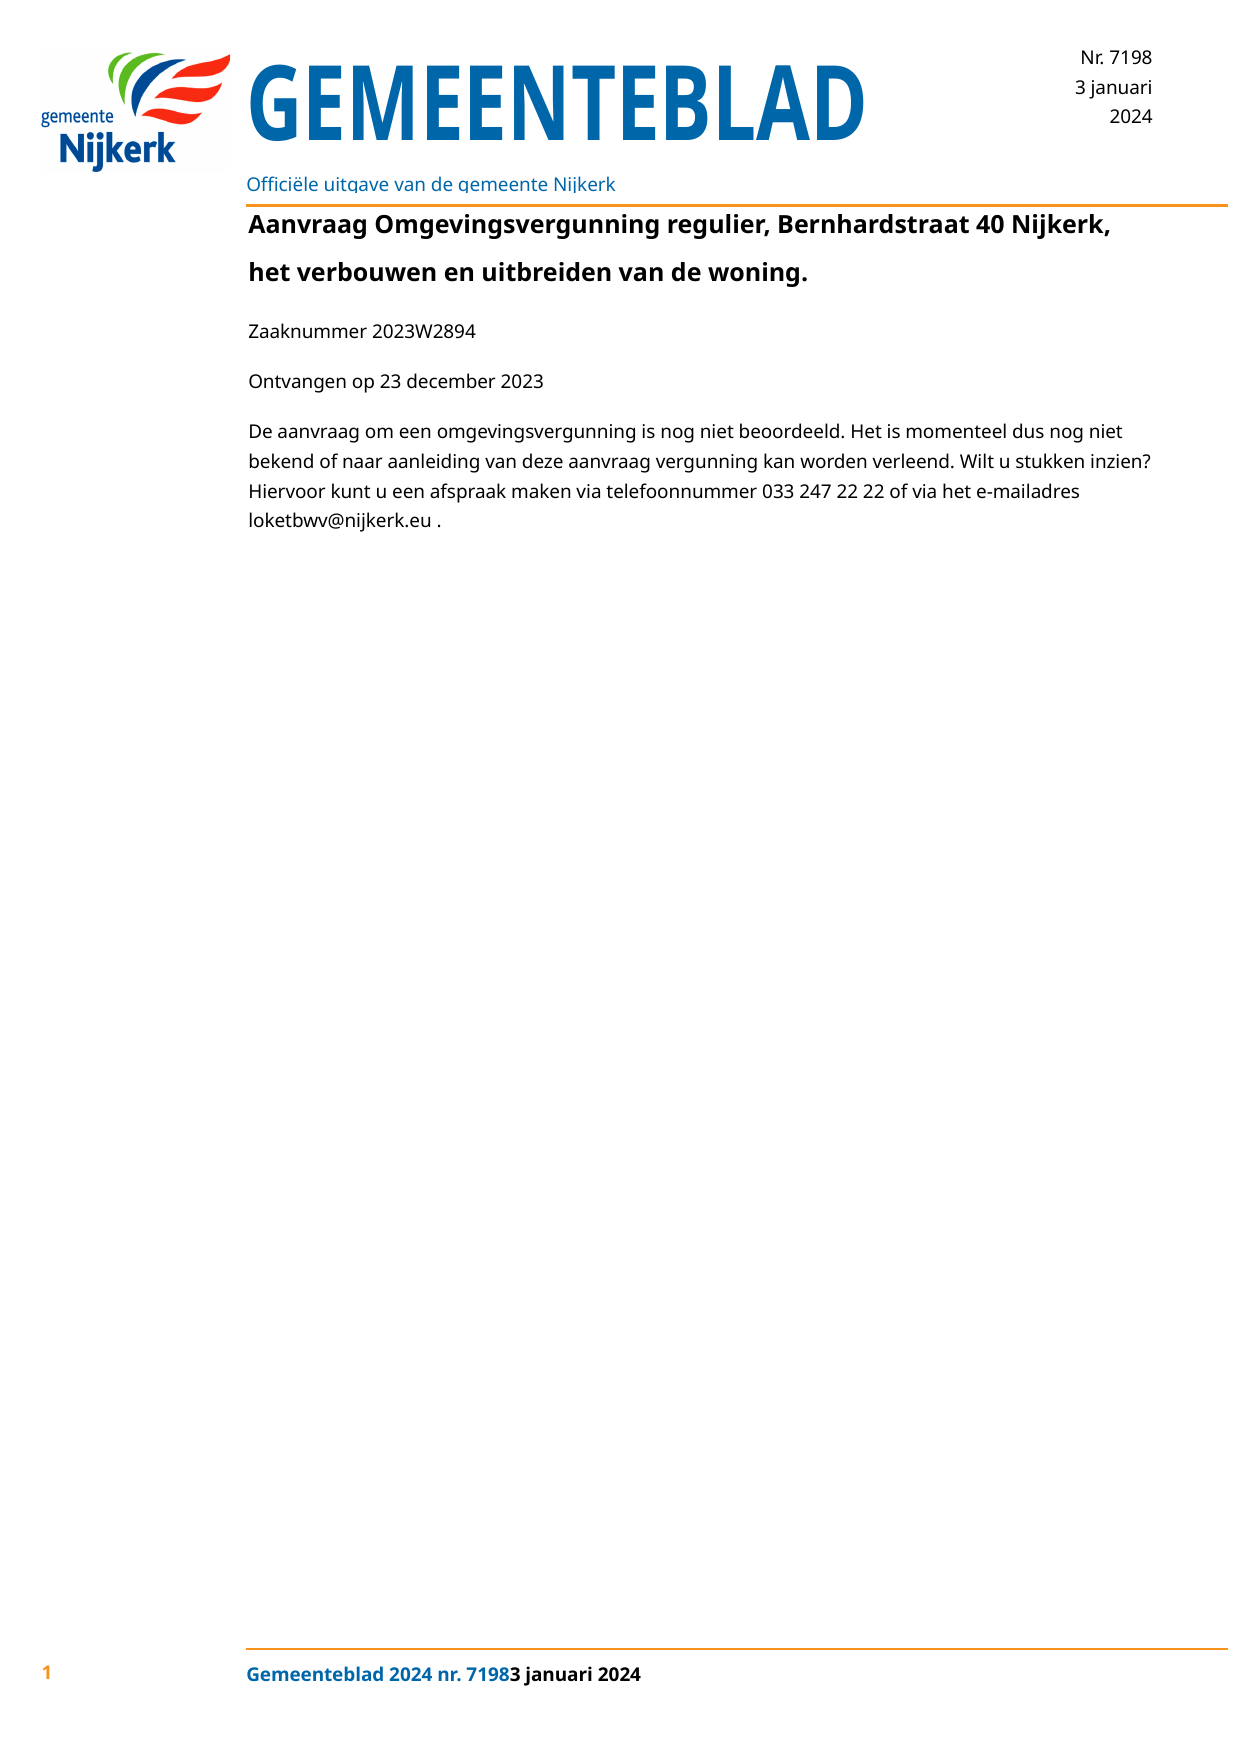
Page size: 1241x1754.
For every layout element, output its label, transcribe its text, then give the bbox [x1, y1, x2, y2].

text Zaaknummer 2023W2894 [248, 318, 1152, 344]
text Ontvangen op 23 december 2023 [248, 368, 1152, 394]
picture [41, 47, 231, 172]
text De aanvraag om een omgevingsvergunning is nog niet beoordeeld. Het is momenteel dus nog niet bekend of naar aanleiding van deze aanvraag vergunning kan worden verleend. Wilt u stukken inzien? Hiervoor kunt u een afspraak maken via telefoonnummer 033 247 22 22 of via het e-mailadres loketbwv@nijkerk.eu . [248, 419, 1152, 533]
text Aanvraag Omgevingsvergunning regulier, Bernhardstraat 40 Nijkerk, het verbouwen en uitbreiden van de woning. [248, 207, 1152, 288]
